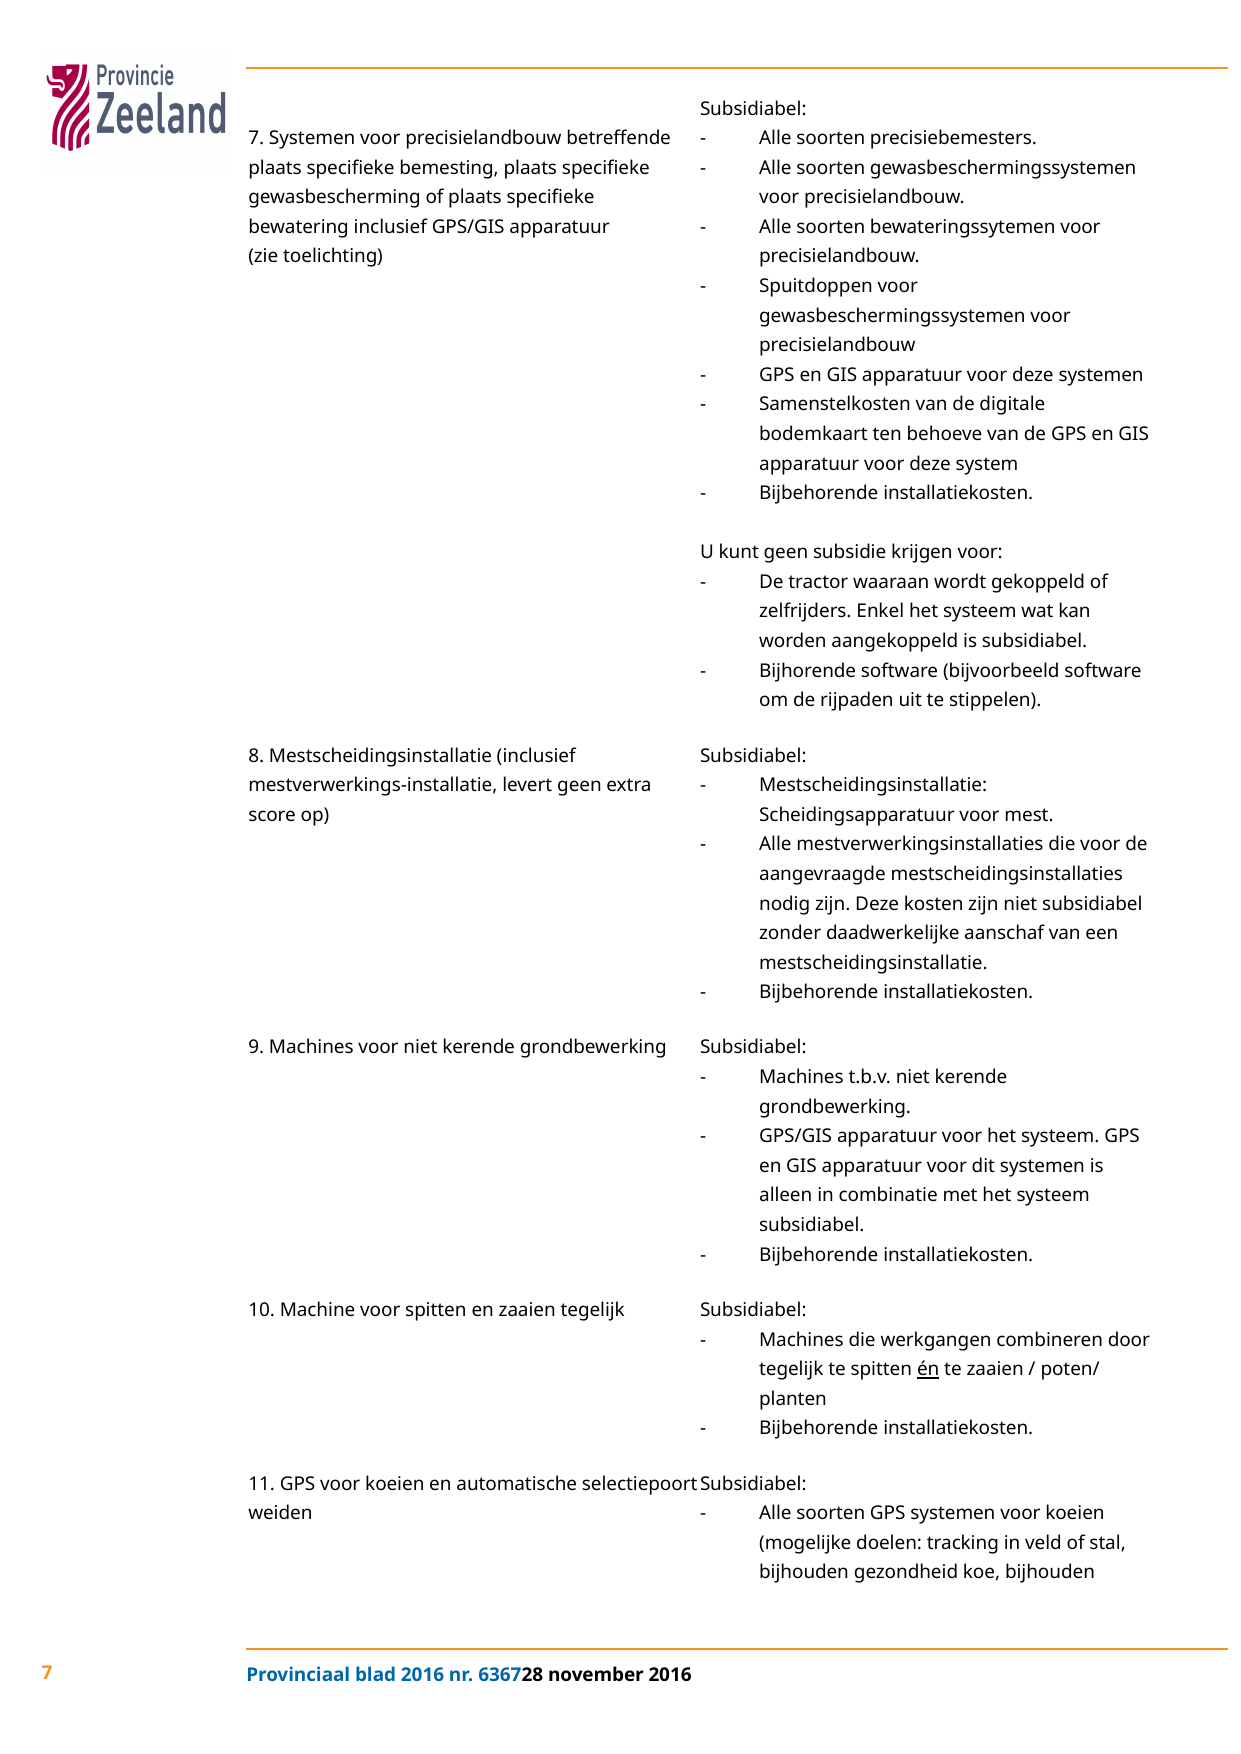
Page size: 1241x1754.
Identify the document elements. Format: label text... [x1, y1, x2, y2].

table_cell Subsidiabel: Alle soorten GPS systemen voor koeien (mogelijke doelen: tracking in veld of stal, bijhouden gezondheid koe, bijhouden [700, 1470, 1152, 1584]
table_cell 9. Machines voor niet kerende grondbewerking [248, 1034, 700, 1296]
picture [41, 47, 231, 172]
table_cell 8. Mestscheidingsinstallatie (inclusief mestverwerkings-installatie, levert geen extra score op) [248, 742, 700, 1034]
table_cell Subsidiabel: Alle soorten precisiebemesters. Alle soorten gewasbeschermingssystemen voor precisielandbouw. Alle soorten bewateringssytemen voor precisielandbouw. Spuitdoppen voor gewasbeschermingssystemen voor precisielandbouw GPS en GIS apparatuur voor deze systemen Samenstelkosten van de digitale bodemkaart ten behoeve van de GPS en GIS apparatuur voor deze system Bijbehorende installatiekosten. U kunt geen subsidie krijgen voor: De tractor waaraan wordt gekoppeld of zelfrijders. Enkel het systeem wat kan worden aangekoppeld is subsidiabel. Bijhorende software (bijvoorbeeld software om de rijpaden uit te stippelen). [700, 95, 1152, 742]
table_cell Subsidiabel: Machines die werkgangen combineren door tegelijk te spitten én te zaaien / poten/ planten Bijbehorende installatiekosten. [700, 1296, 1152, 1470]
table_cell Subsidiabel: Mestscheidingsinstallatie: Scheidingsapparatuur voor mest. Alle mestverwerkingsinstallaties die voor de aangevraagde mestscheidingsinstallaties nodig zijn. Deze kosten zijn niet subsidiabel zonder daadwerkelijke aanschaf van een mestscheidingsinstallatie. Bijbehorende installatiekosten. [700, 742, 1152, 1034]
table_cell 10. Machine voor spitten en zaaien tegelijk [248, 1296, 700, 1470]
table_cell 11. GPS voor koeien en automatische selectiepoort weiden [248, 1470, 700, 1584]
table_cell Subsidiabel: Machines t.b.v. niet kerende grondbewerking. GPS/GIS apparatuur voor het systeem. GPS en GIS apparatuur voor dit systemen is alleen in combinatie met het systeem subsidiabel. Bijbehorende installatiekosten. [700, 1034, 1152, 1296]
table_cell 7. Systemen voor precisielandbouw betreffende plaats specifieke bemesting, plaats specifieke gewasbescherming of plaats specifieke bewatering inclusief GPS/GIS apparatuur (zie toelichting) [248, 95, 700, 742]
